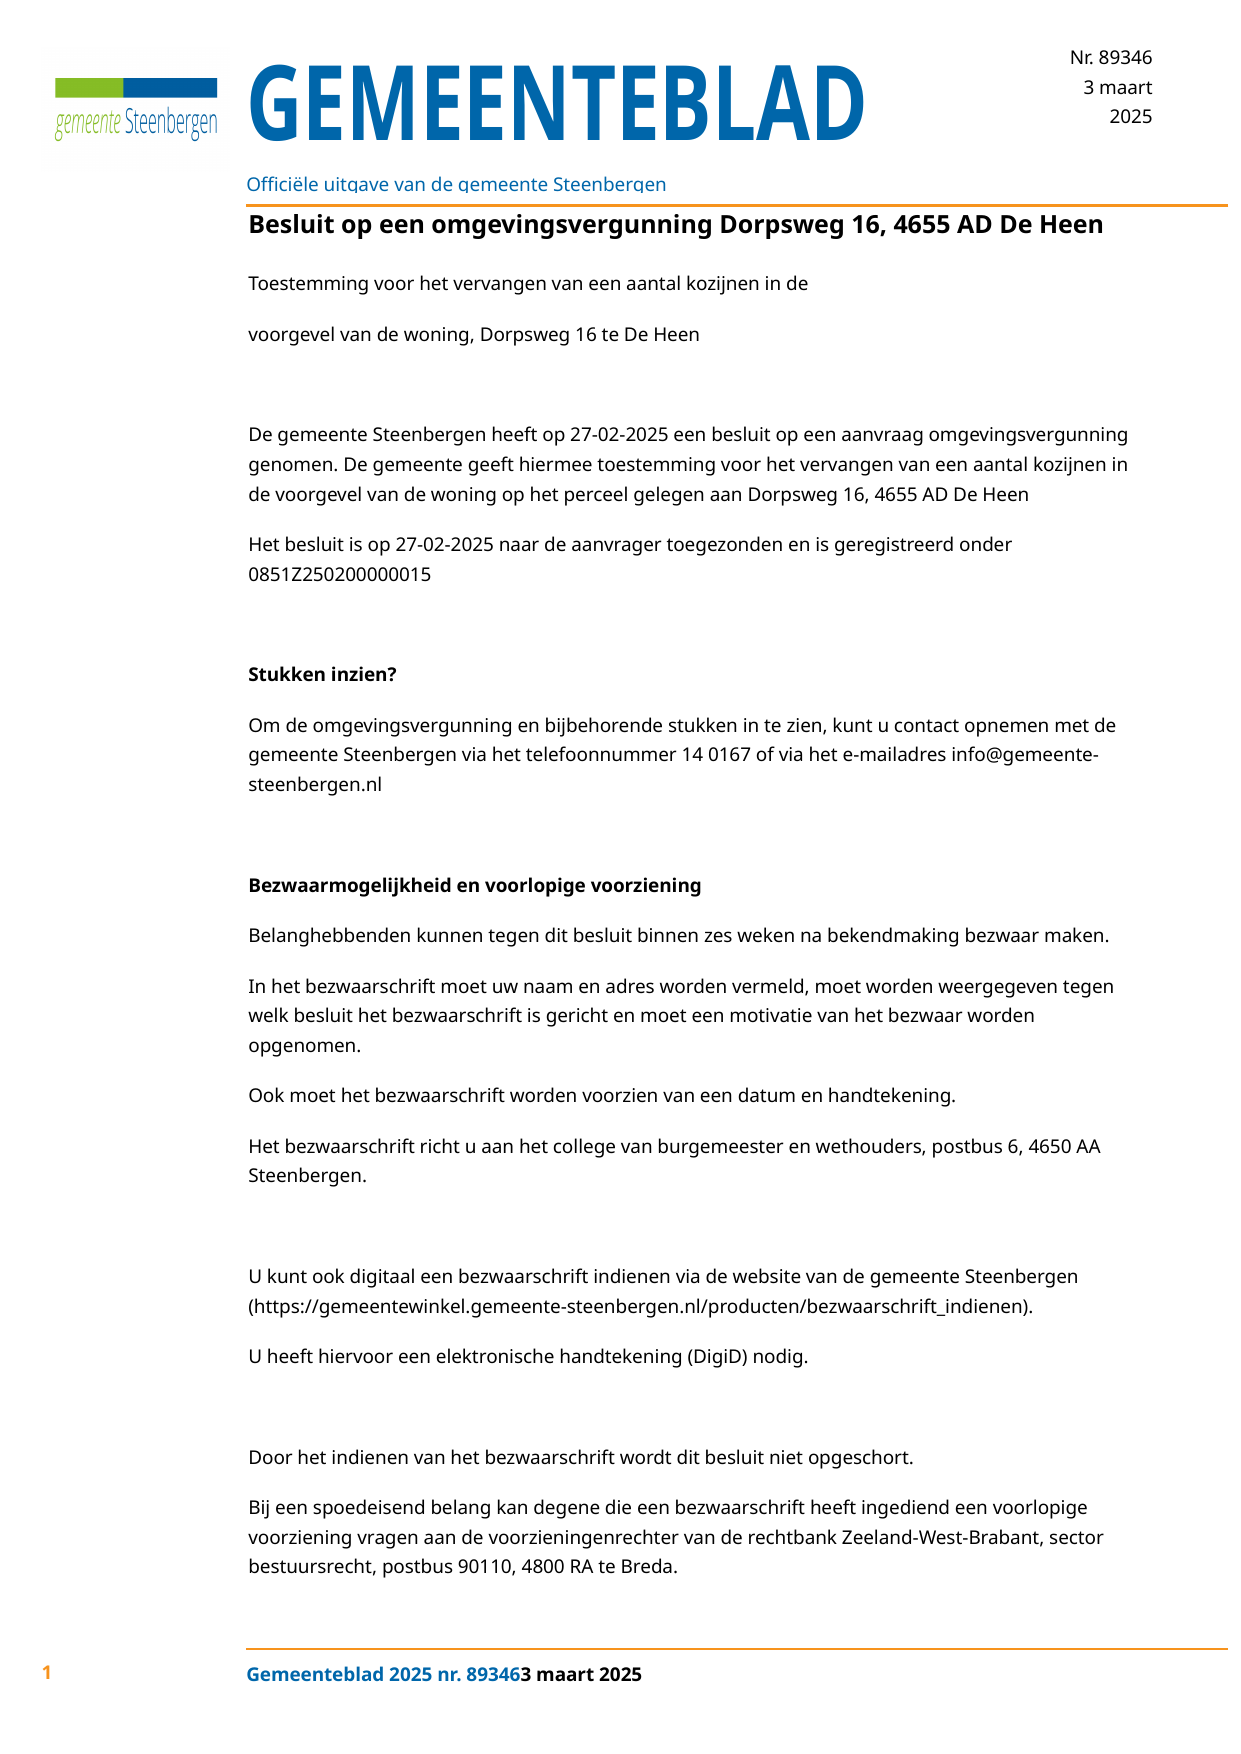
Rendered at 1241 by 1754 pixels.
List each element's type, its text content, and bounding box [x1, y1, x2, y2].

text De gemeente Steenbergen heeft op 27-02-2025 een besluit op een aanvraag omgevingsvergunning genomen. De gemeente geeft hiermee toestemming voor het vervangen van een aantal kozijnen in de voorgevel van de woning op het perceel gelegen aan Dorpsweg 16, 4655 AD De Heen [248, 422, 1152, 506]
text U heeft hiervoor een elektronische handtekening (DigiD) nodig. [248, 1343, 1152, 1369]
text Het bezwaarschrift richt u aan het college van burgemeester en wethouders, postbus 6, 4650 AA Steenbergen. [248, 1133, 1152, 1188]
text Bezwaarmogelijkheid en voorlopige voorziening [248, 872, 1152, 898]
text U kunt ook digitaal een bezwaarschrift indienen via de website van de gemeente Steenbergen (https://gemeentewinkel.gemeente-steenbergen.nl/producten/bezwaarschrift_indienen). [248, 1263, 1152, 1318]
text Ook moet het bezwaarschrift worden voorzien van een datum en handtekening. [248, 1082, 1152, 1108]
text Besluit op een omgevingsvergunning Dorpsweg 16, 4655 AD De Heen [248, 207, 1152, 241]
text Het besluit is op 27-02-2025 naar de aanvrager toegezonden en is geregistreerd onder 0851Z250200000015 [248, 531, 1152, 586]
text Toestemming voor het vervangen van een aantal kozijnen in de [248, 270, 1152, 296]
text Om de omgevingsvergunning en bijbehorende stukken in te zien, kunt u contact opnemen met de gemeente Steenbergen via het telefoonnummer 14 0167 of via het e-mailadres info@gemeente-steenbergen.nl [248, 712, 1152, 797]
text Belanghebbenden kunnen tegen dit besluit binnen zes weken na bekendmaking bezwaar maken. [248, 922, 1152, 948]
text Door het indienen van het bezwaarschrift wordt dit besluit niet opgeschort. [248, 1444, 1152, 1470]
text Bij een spoedeisend belang kan degene die een bezwaarschrift heeft ingediend een voorlopige voorziening vragen aan de voorzieningenrechter van de rechtbank Zeeland-West-Brabant, sector bestuursrecht, postbus 90110, 4800 RA te Breda. [248, 1494, 1152, 1579]
picture [41, 47, 231, 172]
text In het bezwaarschrift moet uw naam en adres worden vermeld, moet worden weergegeven tegen welk besluit het bezwaarschrift is gericht en moet een motivatie van het bezwaar worden opgenomen. [248, 973, 1152, 1058]
text Stukken inzien? [248, 662, 1152, 687]
text voorgevel van de woning, Dorpsweg 16 te De Heen [248, 321, 1152, 346]
